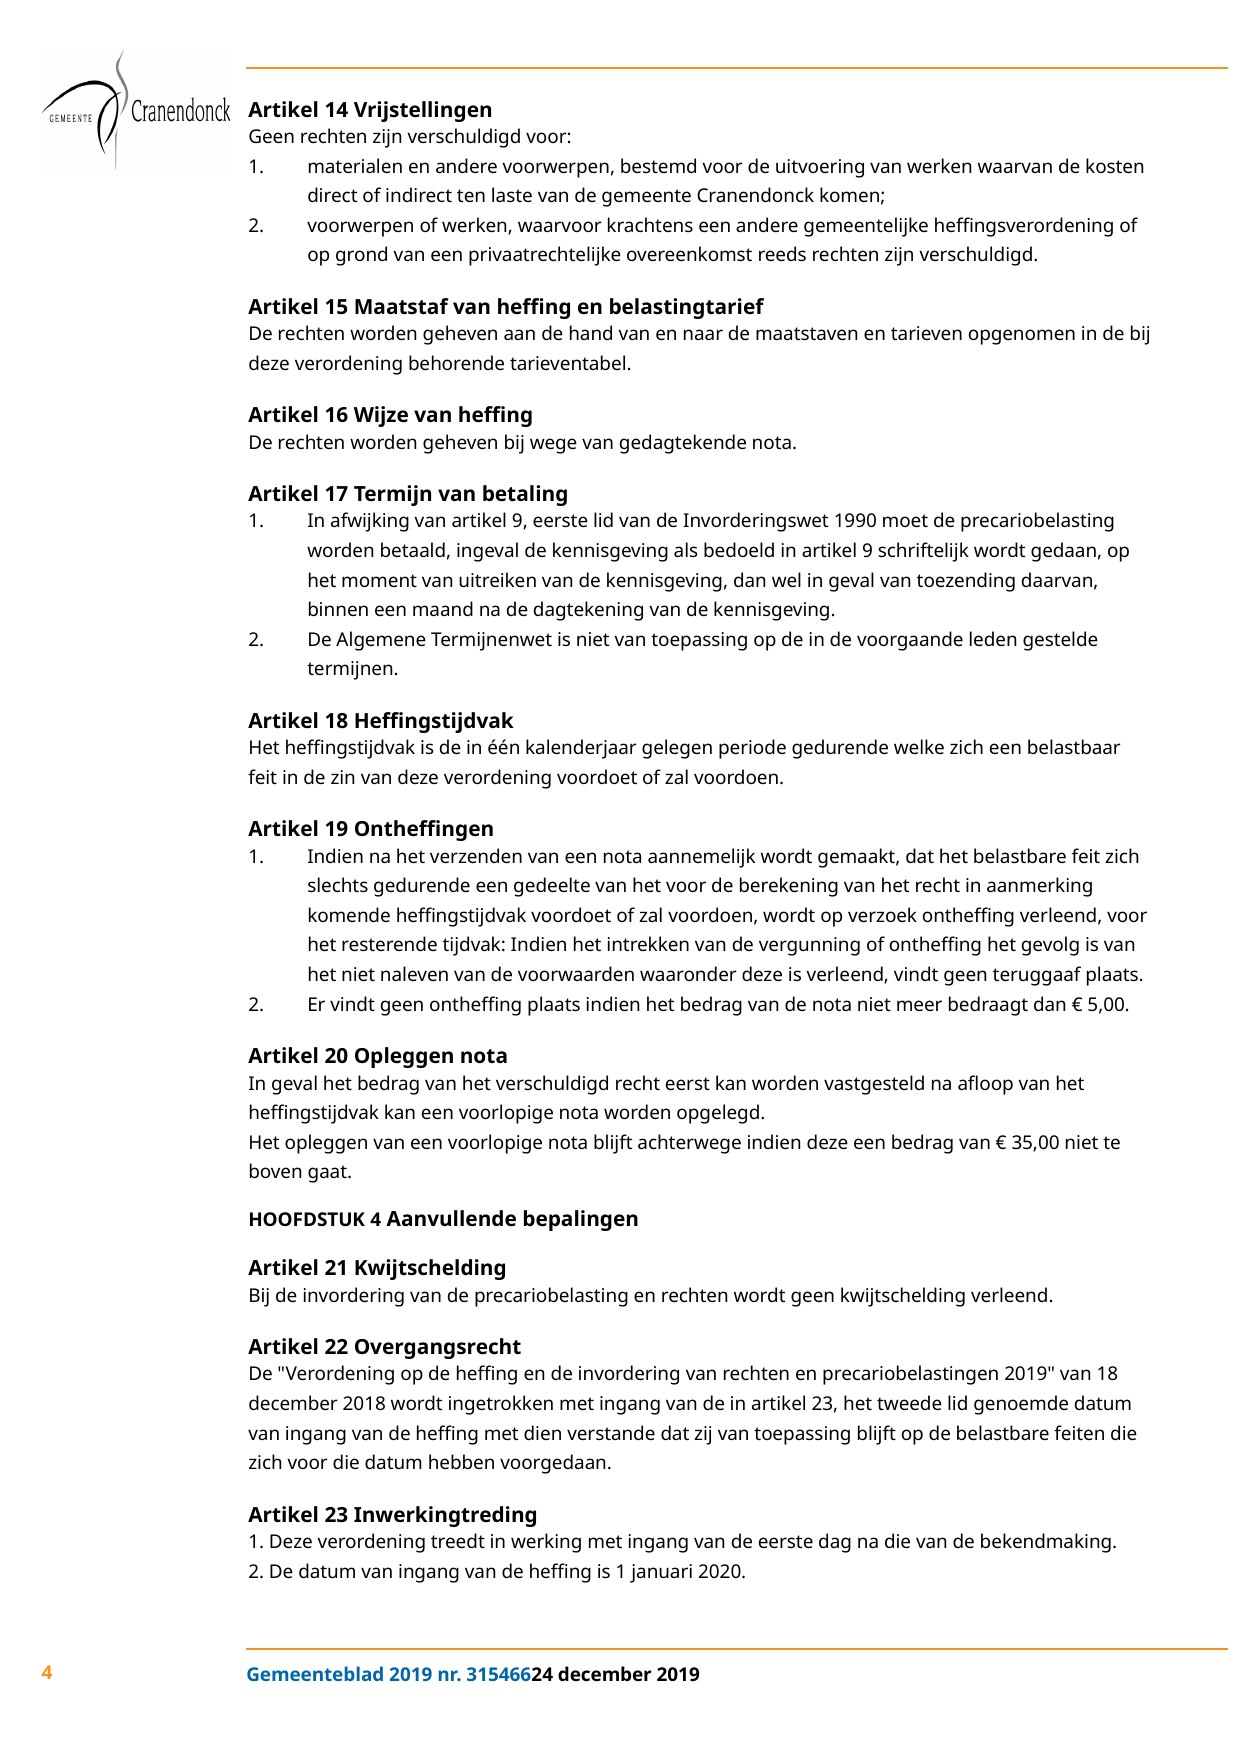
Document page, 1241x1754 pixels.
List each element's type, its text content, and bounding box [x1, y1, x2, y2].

text HOOFDSTUK 4 Aanvullende bepalingen [248, 1204, 1152, 1232]
list voorwerpen of werken, waarvoor krachtens een andere gemeentelijke heffingsverordening of op grond van een privaatrechtelijke overeenkomst reeds rechten zijn verschuldigd. [248, 212, 1152, 267]
list Indien na het verzenden van een nota aannemelijk wordt gemaakt, dat het belastbare feit zich slechts gedurende een gedeelte van het voor de berekening van het recht in aanmerking komende heffingstijdvak voordoet of zal voordoen, wordt op verzoek ontheffing verleend, voor het resterende tijdvak: Indien het intrekken van de vergunning of ontheffing het gevolg is van het niet naleven van de voorwaarden waaronder deze is verleend, vindt geen teruggaaf plaats. [248, 843, 1152, 987]
text 1. Deze verordening treedt in werking met ingang van de eerste dag na die van de bekendmaking. [248, 1528, 1152, 1554]
text Geen rechten zijn verschuldigd voor: [248, 123, 1152, 149]
text Artikel 22 Overgangsrecht [248, 1332, 1152, 1361]
text Artikel 14 Vrijstellingen [248, 95, 1152, 123]
list In afwijking van artikel 9, eerste lid van de Invorderingswet 1990 moet de precariobelasting worden betaald, ingeval de kennisgeving als bedoeld in artikel 9 schriftelijk wordt gedaan, op het moment van uitreiken van de kennisgeving, dan wel in geval van toezending daarvan, binnen een maand na de dagtekening van de kennisgeving. [248, 508, 1152, 622]
list De Algemene Termijnenwet is niet van toepassing op de in de voorgaande leden gestelde termijnen. [248, 626, 1152, 681]
list Er vindt geen ontheffing plaats indien het bedrag van de nota niet meer bedraagt dan € 5,00. [248, 991, 1152, 1017]
text Artikel 15 Maatstaf van heffing en belastingtarief [248, 292, 1152, 320]
text De rechten worden geheven bij wege van gedagtekende nota. [248, 429, 1152, 454]
text Artikel 21 Kwijtschelding [248, 1253, 1152, 1282]
text Artikel 20 Opleggen nota [248, 1041, 1152, 1070]
text Artikel 17 Termijn van betaling [248, 479, 1152, 508]
picture [41, 47, 231, 172]
text Bij de invordering van de precariobelasting en rechten wordt geen kwijtschelding verleend. [248, 1282, 1152, 1307]
text In geval het bedrag van het verschuldigd recht eerst kan worden vastgesteld na afloop van het heffingstijdvak kan een voorlopige nota worden opgelegd. [248, 1070, 1152, 1125]
text Artikel 19 Ontheffingen [248, 814, 1152, 843]
text Het heffingstijdvak is de in één kalenderjaar gelegen periode gedurende welke zich een belastbaar feit in de zin van deze verordening voordoet of zal voordoen. [248, 734, 1152, 790]
text 2. De datum van ingang van de heffing is 1 januari 2020. [248, 1558, 1152, 1583]
text Het opleggen van een voorlopige nota blijft achterwege indien deze een bedrag van € 35,00 niet te boven gaat. [248, 1129, 1152, 1184]
text Artikel 16 Wijze van heffing [248, 400, 1152, 429]
list materialen en andere voorwerpen, bestemd voor de uitvoering van werken waarvan de kosten direct of indirect ten laste van de gemeente Cranendonck komen; [248, 153, 1152, 208]
text De rechten worden geheven aan de hand van en naar de maatstaven en tarieven opgenomen in de bij deze verordening behorende tarieventabel. [248, 320, 1152, 376]
text Artikel 18 Heffingstijdvak [248, 706, 1152, 734]
text De "Verordening op de heffing en de invordering van rechten en precariobelastingen 2019" van 18 december 2018 wordt ingetrokken met ingang van de in artikel 23, het tweede lid genoemde datum van ingang van de heffing met dien verstande dat zij van toepassing blijft op de belastbare feiten die zich voor die datum hebben voorgedaan. [248, 1361, 1152, 1475]
text Artikel 23 Inwerkingtreding [248, 1500, 1152, 1528]
